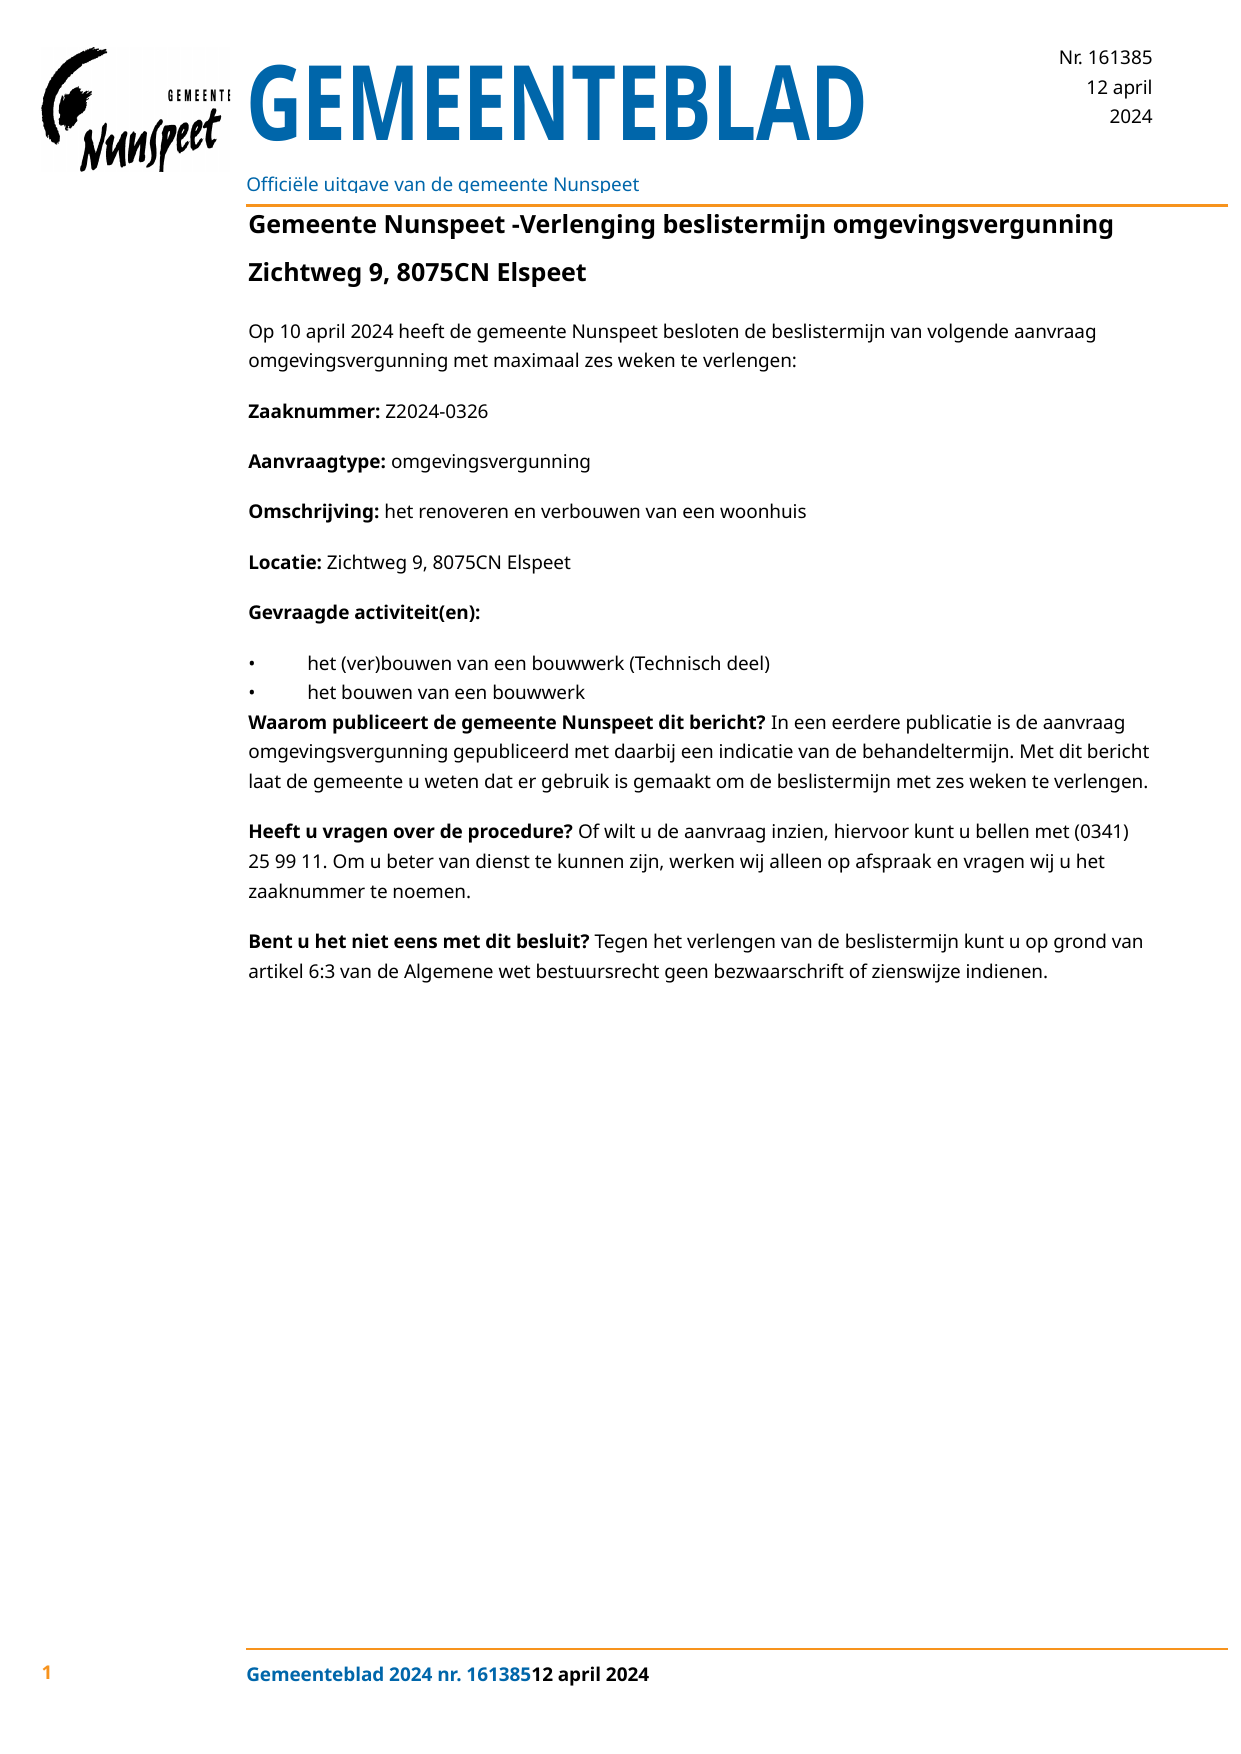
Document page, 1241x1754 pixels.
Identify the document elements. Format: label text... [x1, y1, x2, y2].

list het (ver)bouwen van een bouwwerk (Technisch deel) [248, 650, 1152, 676]
picture [41, 47, 231, 172]
text Omschrijving: het renoveren en verbouwen van een woonhuis [248, 499, 1152, 524]
text Gevraagde activiteit(en): [248, 599, 1152, 625]
text Bent u het niet eens met dit besluit? Tegen het verlengen van de beslistermijn kunt u op grond van artikel 6:3 van de Algemene wet bestuursrecht geen bezwaarschrift of zienswijze indienen. [248, 928, 1152, 984]
text Zaaknummer: Z2024-0326 [248, 398, 1152, 424]
text Locatie: Zichtweg 9, 8075CN Elspeet [248, 549, 1152, 575]
text Waarom publiceert de gemeente Nunspeet dit bericht? In een eerdere publicatie is de aanvraag omgevingsvergunning gepubliceerd met daarbij een indicatie van de behandeltermijn. Met dit bericht laat de gemeente u weten dat er gebruik is gemaakt om de beslistermijn met zes weken te verlengen. [248, 709, 1152, 794]
list het bouwen van een bouwwerk [248, 679, 1152, 705]
text Op 10 april 2024 heeft de gemeente Nunspeet besloten de beslistermijn van volgende aanvraag omgevingsvergunning met maximaal zes weken te verlengen: [248, 318, 1152, 373]
text Aanvraagtype: omgevingsvergunning [248, 448, 1152, 474]
text Gemeente Nunspeet -Verlenging beslistermijn omgevingsvergunning Zichtweg 9, 8075CN Elspeet [248, 207, 1152, 288]
text Heeft u vragen over de procedure? Of wilt u de aanvraag inzien, hiervoor kunt u bellen met (0341) 25 99 11. Om u beter van dienst te kunnen zijn, werken wij alleen op afspraak en vragen wij u het zaaknummer te noemen. [248, 819, 1152, 904]
